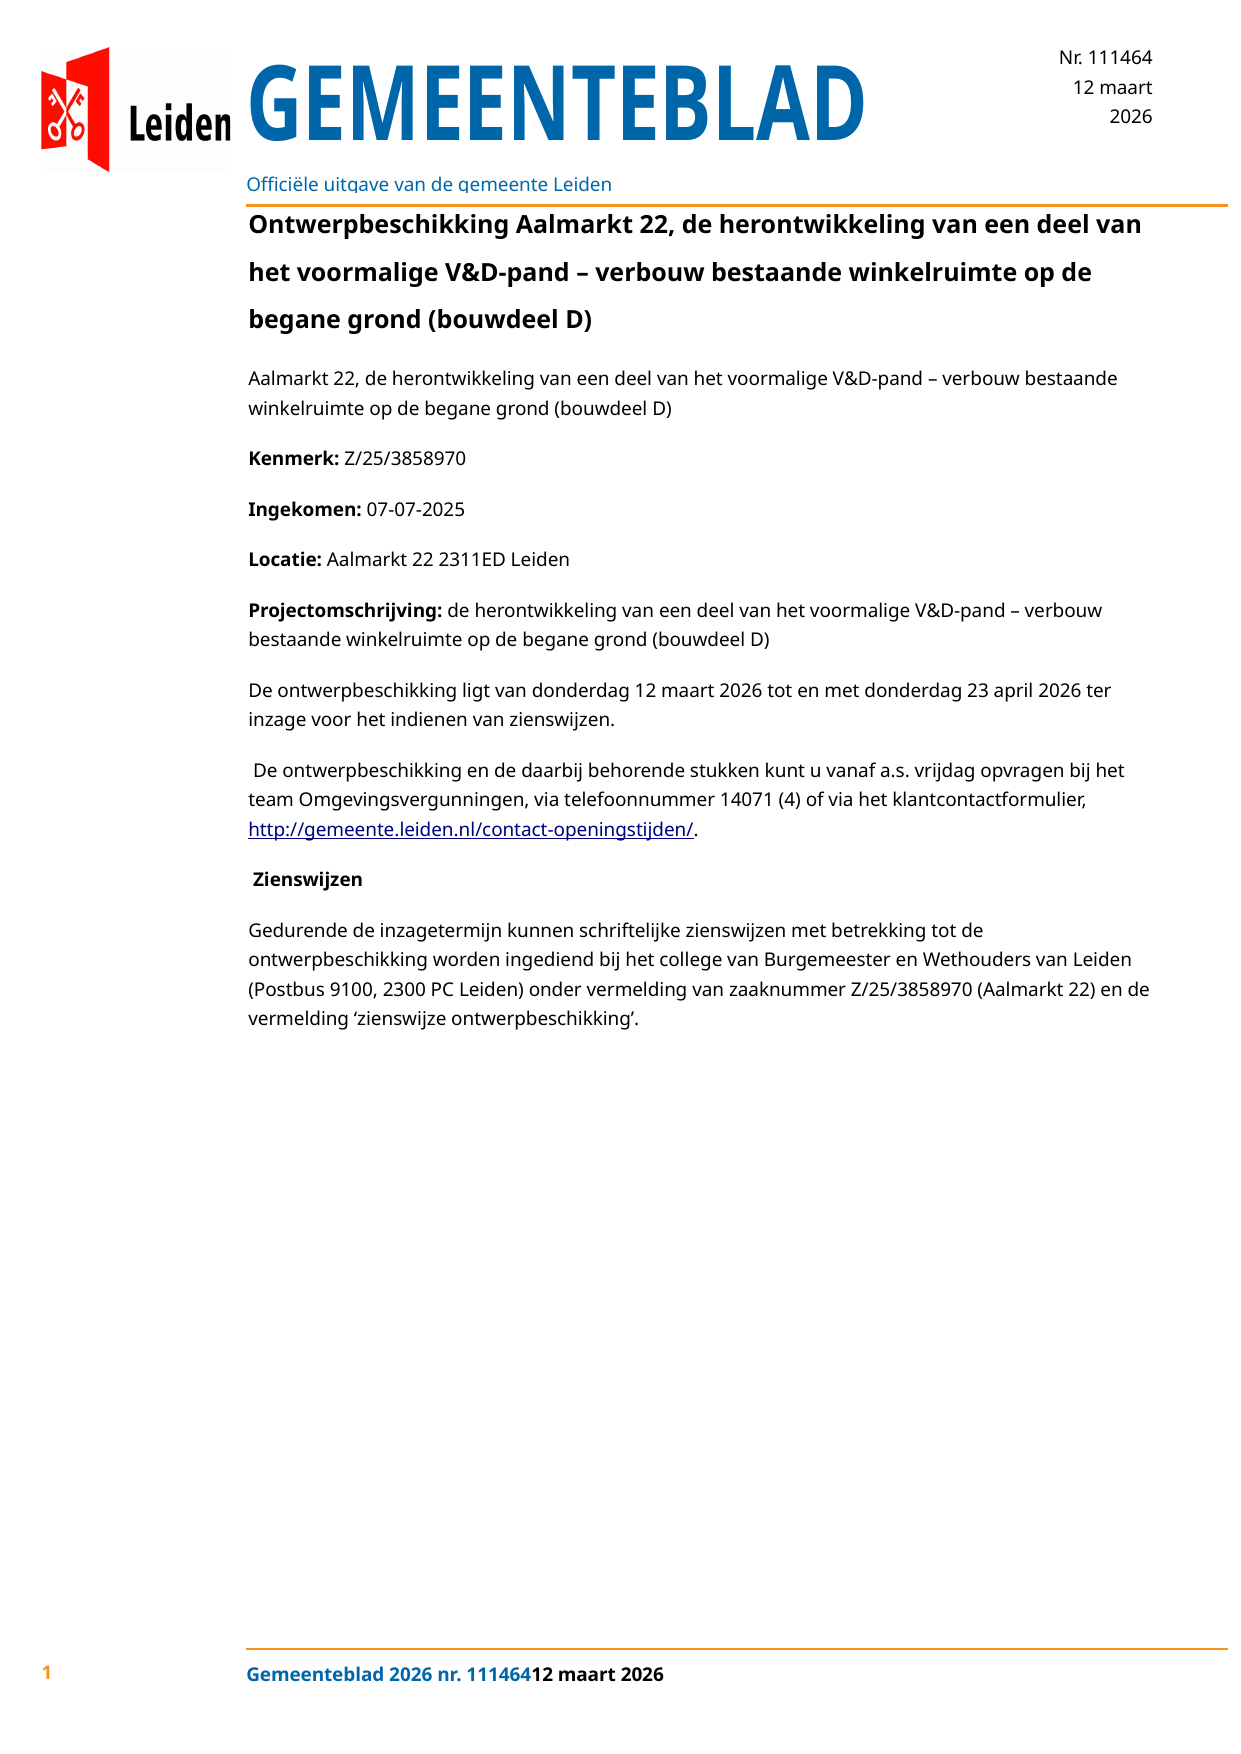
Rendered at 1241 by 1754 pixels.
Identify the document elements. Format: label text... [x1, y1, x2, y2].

picture [41, 47, 231, 172]
text Ingekomen: 07-07-2025 [248, 496, 1152, 522]
text Gedurende de inzagetermijn kunnen schriftelijke zienswijzen met betrekking tot de ontwerpbeschikking worden ingediend bij het college van Burgemeester en Wethouders van Leiden (Postbus 9100, 2300 PC Leiden) onder vermelding van zaaknummer Z/25/3858970 (Aalmarkt 22) en de vermelding ‘zienswijze ontwerpbeschikking’. [248, 917, 1152, 1031]
text De ontwerpbeschikking en de daarbij behorende stukken kunt u vanaf a.s. vrijdag opvragen bij het team Omgevingsvergunningen, via telefoonnummer 14071 (4) of via het klantcontactformulier, http://gemeente.leiden.nl/contact-openingstijden/. [248, 757, 1152, 842]
text Aalmarkt 22, de herontwikkeling van een deel van het voormalige V&D-pand – verbouw bestaande winkelruimte op de begane grond (bouwdeel D) [248, 366, 1152, 421]
text Ontwerpbeschikking Aalmarkt 22, de herontwikkeling van een deel van het voormalige V&D-pand – verbouw bestaande winkelruimte op de begane grond (bouwdeel D) [248, 207, 1152, 336]
text Projectomschrijving: de herontwikkeling van een deel van het voormalige V&D-pand – verbouw bestaande winkelruimte op de begane grond (bouwdeel D) [248, 597, 1152, 652]
text Kenmerk: Z/25/3858970 [248, 446, 1152, 471]
text Zienswijzen [248, 866, 1152, 892]
text Locatie: Aalmarkt 22 2311ED Leiden [248, 546, 1152, 572]
text De ontwerpbeschikking ligt van donderdag 12 maart 2026 tot en met donderdag 23 april 2026 ter inzage voor het indienen van zienswijzen. [248, 677, 1152, 732]
